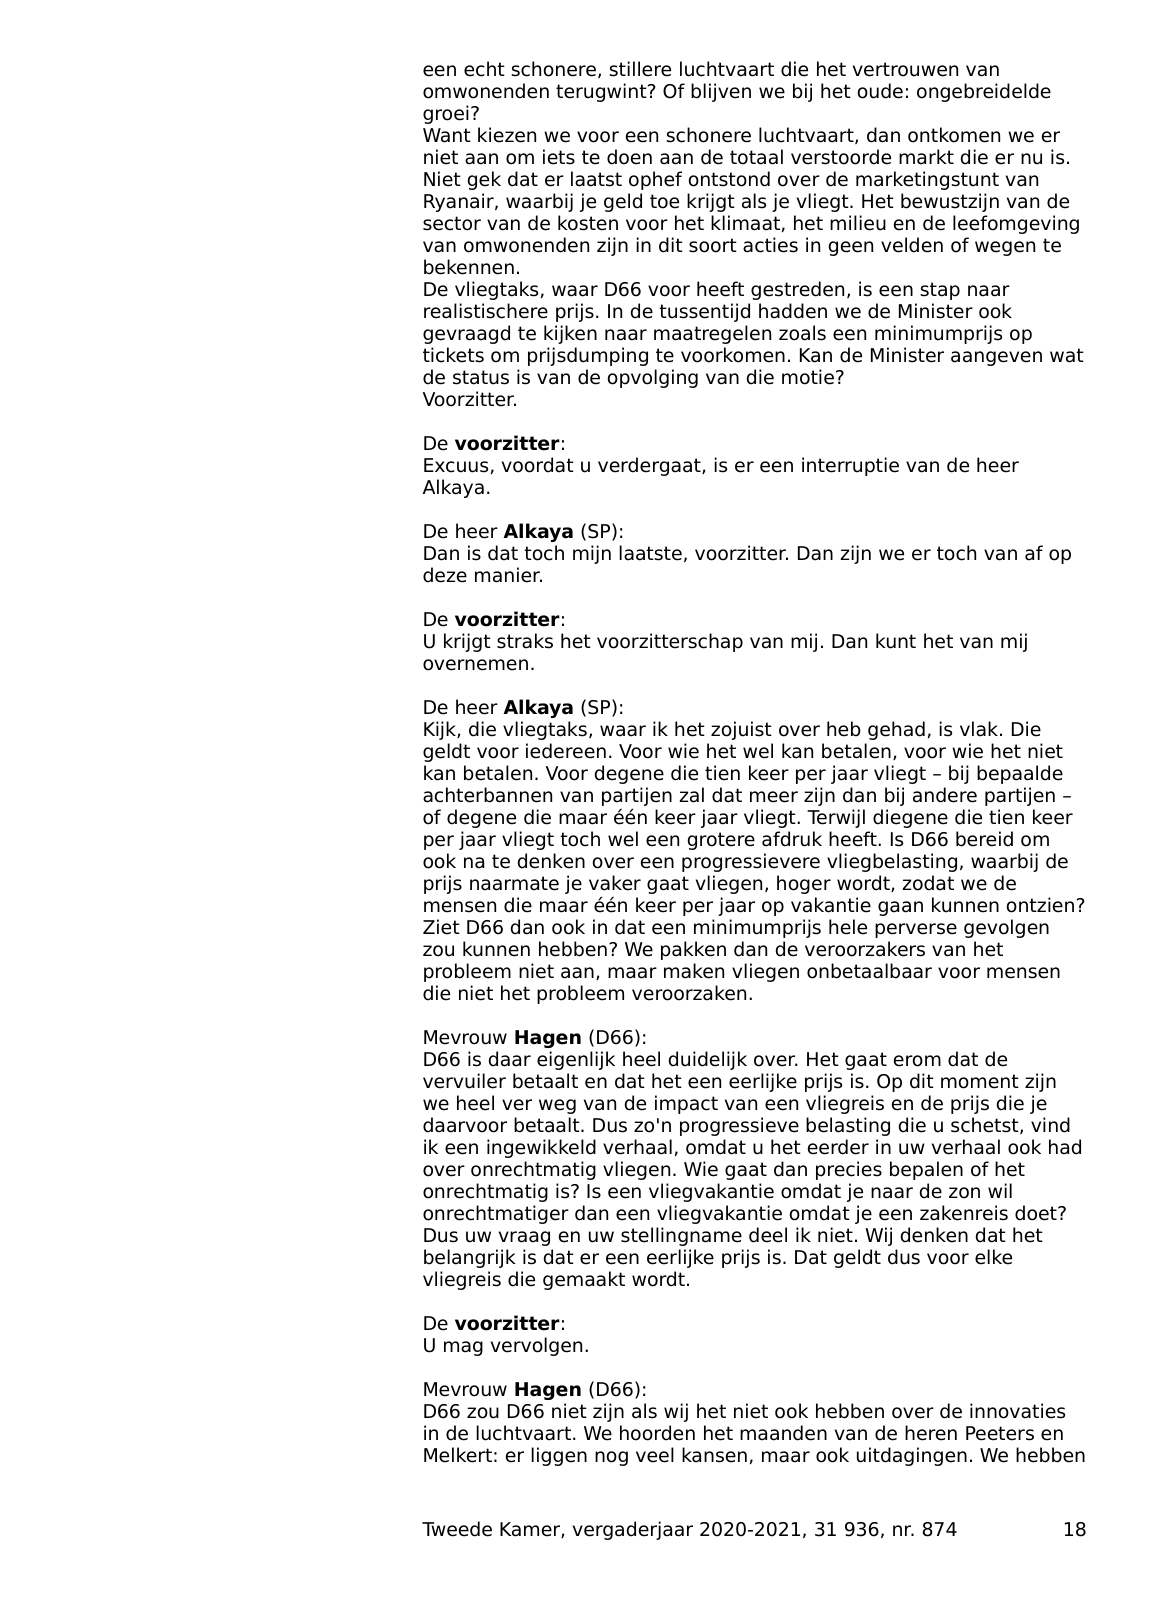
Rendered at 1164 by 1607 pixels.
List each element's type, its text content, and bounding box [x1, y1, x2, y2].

text Mevrouw Hagen (D66): [422, 1027, 1087, 1049]
text Kijk, die vliegtaks, waar ik het zojuist over heb gehad, is vlak. Die geldt voor iedereen. Voor wie het wel kan betalen, voor wie het niet kan betalen. Voor degene die tien keer per jaar vliegt – bij bepaalde achterbannen van partijen zal dat meer zijn dan bij andere partijen – of degene die maar één keer jaar vliegt. Terwijl diegene die tien keer per jaar vliegt toch wel een grotere afdruk heeft. Is D66 bereid om ook na te denken over een progressievere vliegbelasting, waarbij de prijs naarmate je vaker gaat vliegen, hoger wordt, zodat we de mensen die maar één keer per jaar op vakantie gaan kunnen ontzien? Ziet D66 dan ook in dat een minimumprijs hele perverse gevolgen zou kunnen hebben? We pakken dan de veroorzakers van het probleem niet aan, maar maken vliegen onbetaalbaar voor mensen die niet het probleem veroorzaken. [422, 719, 1087, 1005]
text Want kiezen we voor een schonere luchtvaart, dan ontkomen we er niet aan om iets te doen aan de totaal verstoorde markt die er nu is. Niet gek dat er laatst ophef ontstond over de marketingstunt van Ryanair, waarbij je geld toe krijgt als je vliegt. Het bewustzijn van de sector van de kosten voor het klimaat, het milieu en de leefomgeving van omwonenden zijn in dit soort acties in geen velden of wegen te bekennen. [422, 125, 1087, 279]
text De heer Alkaya (SP): [422, 697, 1087, 719]
text De voorzitter: [422, 433, 1087, 455]
text Excuus, voordat u verdergaat, is er een interruptie van de heer Alkaya. [422, 455, 1087, 499]
text Voorzitter. [422, 389, 1087, 411]
text De voorzitter: [422, 609, 1087, 631]
text De vliegtaks, waar D66 voor heeft gestreden, is een stap naar realistischere prijs. In de tussentijd hadden we de Minister ook gevraagd te kijken naar maatregelen zoals een minimumprijs op tickets om prijsdumping te voorkomen. Kan de Minister aangeven wat de status is van de opvolging van die motie? [422, 279, 1087, 389]
text U mag vervolgen. [422, 1335, 1087, 1357]
text Dan is dat toch mijn laatste, voorzitter. Dan zijn we er toch van af op deze manier. [422, 543, 1087, 587]
text De voorzitter: [422, 1313, 1087, 1335]
text Mevrouw Hagen (D66): [422, 1379, 1087, 1401]
text een echt schonere, stillere luchtvaart die het vertrouwen van omwonenden terugwint? Of blijven we bij het oude: ongebreidelde groei? [422, 59, 1087, 125]
text D66 zou D66 niet zijn als wij het niet ook hebben over de innovaties in de luchtvaart. We hoorden het maanden van de heren Peeters en Melkert: er liggen nog veel kansen, maar ook uitdagingen. We hebben [422, 1401, 1087, 1467]
text U krijgt straks het voorzitterschap van mij. Dan kunt het van mij overnemen. [422, 631, 1087, 675]
text D66 is daar eigenlijk heel duidelijk over. Het gaat erom dat de vervuiler betaalt en dat het een eerlijke prijs is. Op dit moment zijn we heel ver weg van de impact van een vliegreis en de prijs die je daarvoor betaalt. Dus zo'n progressieve belasting die u schetst, vind ik een ingewikkeld verhaal, omdat u het eerder in uw verhaal ook had over onrechtmatig vliegen. Wie gaat dan precies bepalen of het onrechtmatig is? Is een vliegvakantie omdat je naar de zon wil onrechtmatiger dan een vliegvakantie omdat je een zakenreis doet? Dus uw vraag en uw stellingname deel ik niet. Wij denken dat het belangrijk is dat er een eerlijke prijs is. Dat geldt dus voor elke vliegreis die gemaakt wordt. [422, 1049, 1087, 1291]
text De heer Alkaya (SP): [422, 521, 1087, 543]
